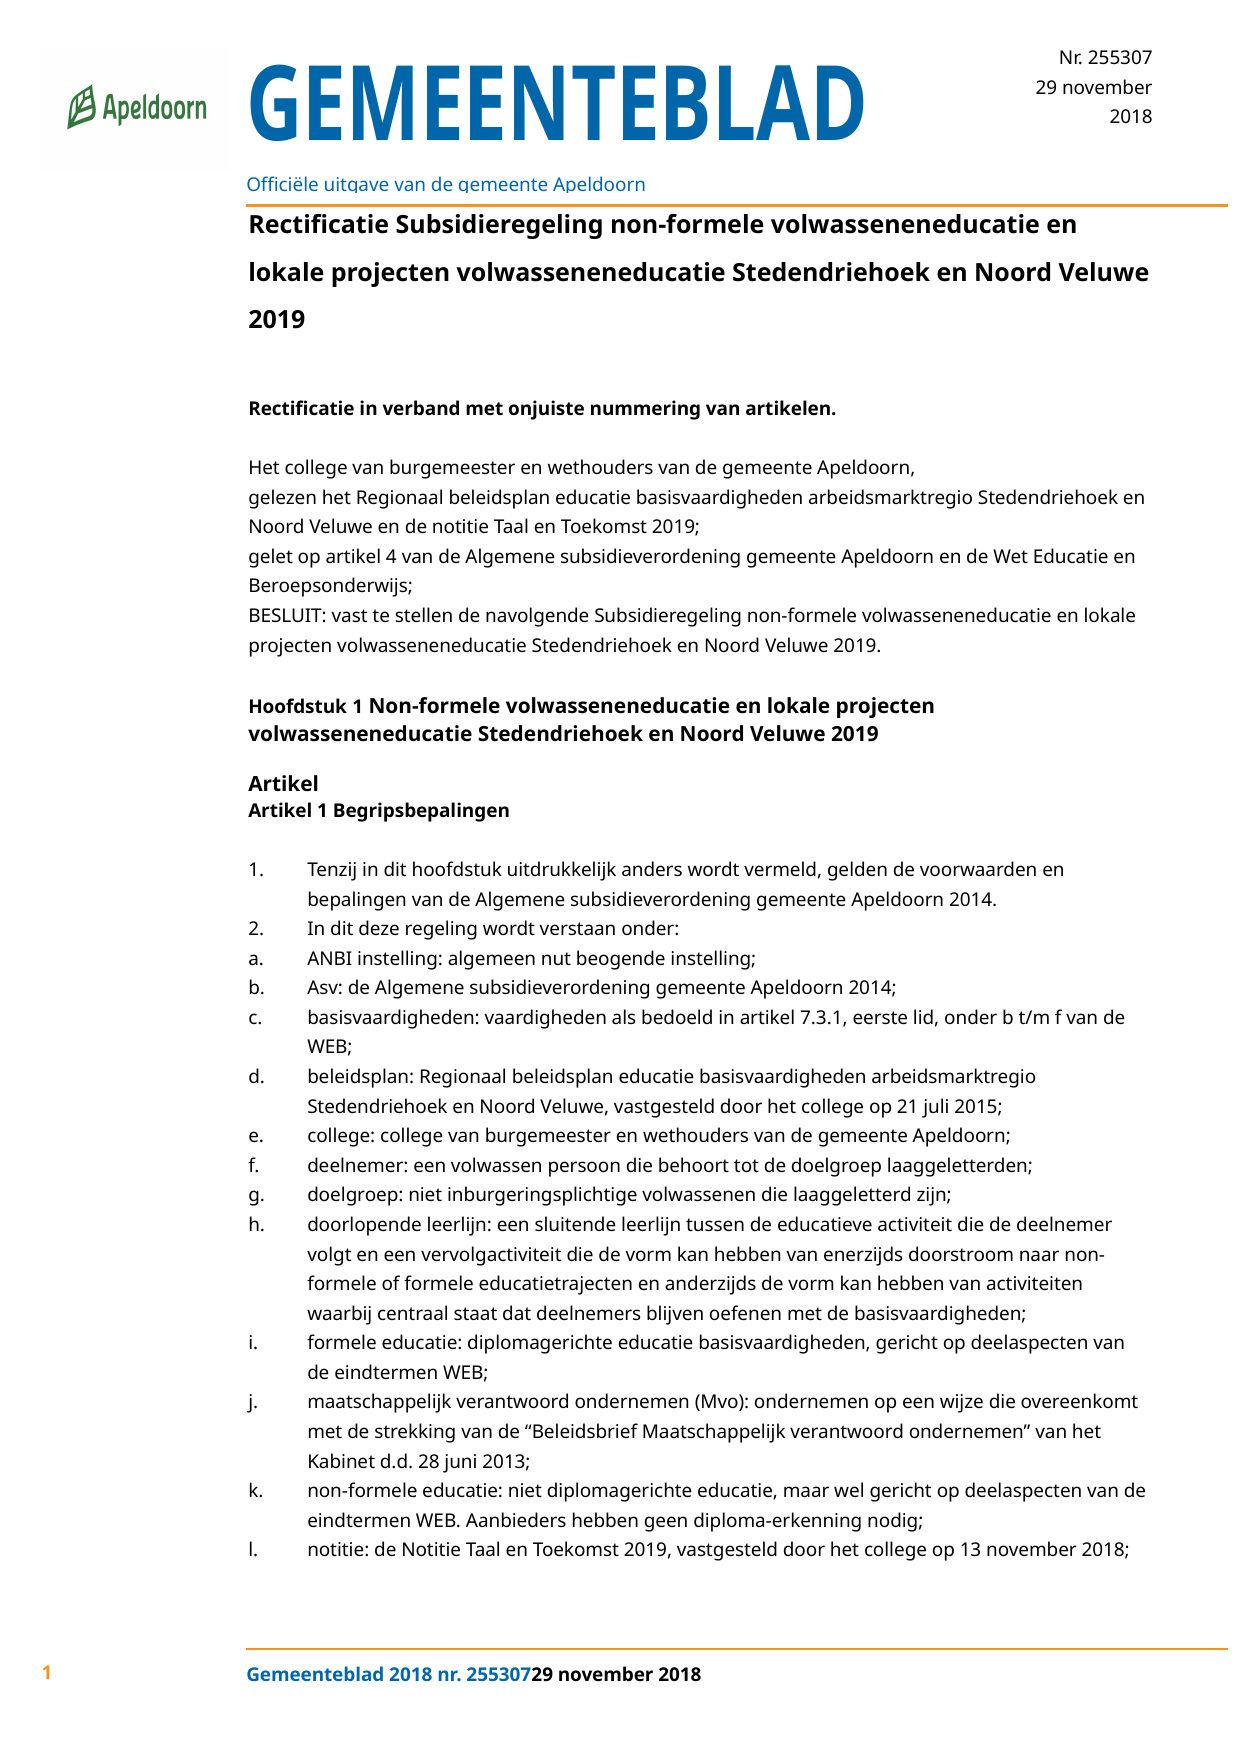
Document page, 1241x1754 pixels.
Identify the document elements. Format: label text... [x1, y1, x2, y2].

text gelezen het Regionaal beleidsplan educatie basisvaardigheden arbeidsmarktregio Stedendriehoek en Noord Veluwe en de notitie Taal en Toekomst 2019; [248, 484, 1152, 539]
list college: college van burgemeester en wethouders van de gemeente Apeldoorn; [248, 1122, 1152, 1148]
list Tenzij in dit hoofdstuk uitdrukkelijk anders wordt vermeld, gelden de voorwaarden en bepalingen van de Algemene subsidieverordening gemeente Apeldoorn 2014. [248, 856, 1152, 912]
text Artikel 1 Begripsbepalingen [248, 797, 1152, 823]
list maatschappelijk verantwoord ondernemen (Mvo): ondernemen op een wijze die overeenkomt met de strekking van de “Beleidsbrief Maatschappelijk verantwoord ondernemen” van het Kabinet d.d. 28 juni 2013; [248, 1389, 1152, 1474]
list beleidsplan: Regionaal beleidsplan educatie basisvaardigheden arbeidsmarktregio Stedendriehoek en Noord Veluwe, vastgesteld door het college op 21 juli 2015; [248, 1063, 1152, 1119]
text Rectificatie in verband met onjuiste nummering van artikelen. [248, 395, 1152, 421]
list basisvaardigheden: vaardigheden als bedoeld in artikel 7.3.1, eerste lid, onder b t/m f van de WEB; [248, 1004, 1152, 1059]
list ANBI instelling: algemeen nut beogende instelling; [248, 945, 1152, 971]
list In dit deze regeling wordt verstaan onder: [248, 915, 1152, 941]
text Rectificatie Subsidieregeling non-formele volwasseneneducatie en lokale projecten volwasseneneducatie Stedendriehoek en Noord Veluwe 2019 [248, 207, 1152, 336]
text BESLUIT: vast te stellen de navolgende Subsidieregeling non-formele volwasseneneducatie en lokale projecten volwasseneneducatie Stedendriehoek en Noord Veluwe 2019. [248, 602, 1152, 657]
list deelnemer: een volwassen persoon die behoort tot de doelgroep laaggeletterden; [248, 1152, 1152, 1178]
text Artikel [248, 769, 1152, 797]
picture [41, 47, 231, 172]
text Hoofdstuk 1 Non-formele volwasseneneducatie en lokale projecten volwasseneneducatie Stedendriehoek en Noord Veluwe 2019 [248, 691, 1152, 748]
list notitie: de Notitie Taal en Toekomst 2019, vastgesteld door het college op 13 november 2018; [248, 1537, 1152, 1562]
list doorlopende leerlijn: een sluitende leerlijn tussen de educatieve activiteit die de deelnemer volgt en een vervolgactiviteit die de vorm kan hebben van enerzijds doorstroom naar non-formele of formele educatietrajecten en anderzijds de vorm kan hebben van activiteiten waarbij centraal staat dat deelnemers blijven oefenen met de basisvaardigheden; [248, 1211, 1152, 1326]
list Asv: de Algemene subsidieverordening gemeente Apeldoorn 2014; [248, 974, 1152, 1000]
text gelet op artikel 4 van de Algemene subsidieverordening gemeente Apeldoorn en de Wet Educatie en Beroepsonderwijs; [248, 543, 1152, 598]
text Het college van burgemeester en wethouders van de gemeente Apeldoorn, [248, 454, 1152, 480]
list formele educatie: diplomagerichte educatie basisvaardigheden, gericht op deelaspecten van de eindtermen WEB; [248, 1329, 1152, 1385]
list non-formele educatie: niet diplomagerichte educatie, maar wel gericht op deelaspecten van de eindtermen WEB. Aanbieders hebben geen diploma-erkenning nodig; [248, 1477, 1152, 1533]
list doelgroep: niet inburgeringsplichtige volwassenen die laaggeletterd zijn; [248, 1182, 1152, 1207]
